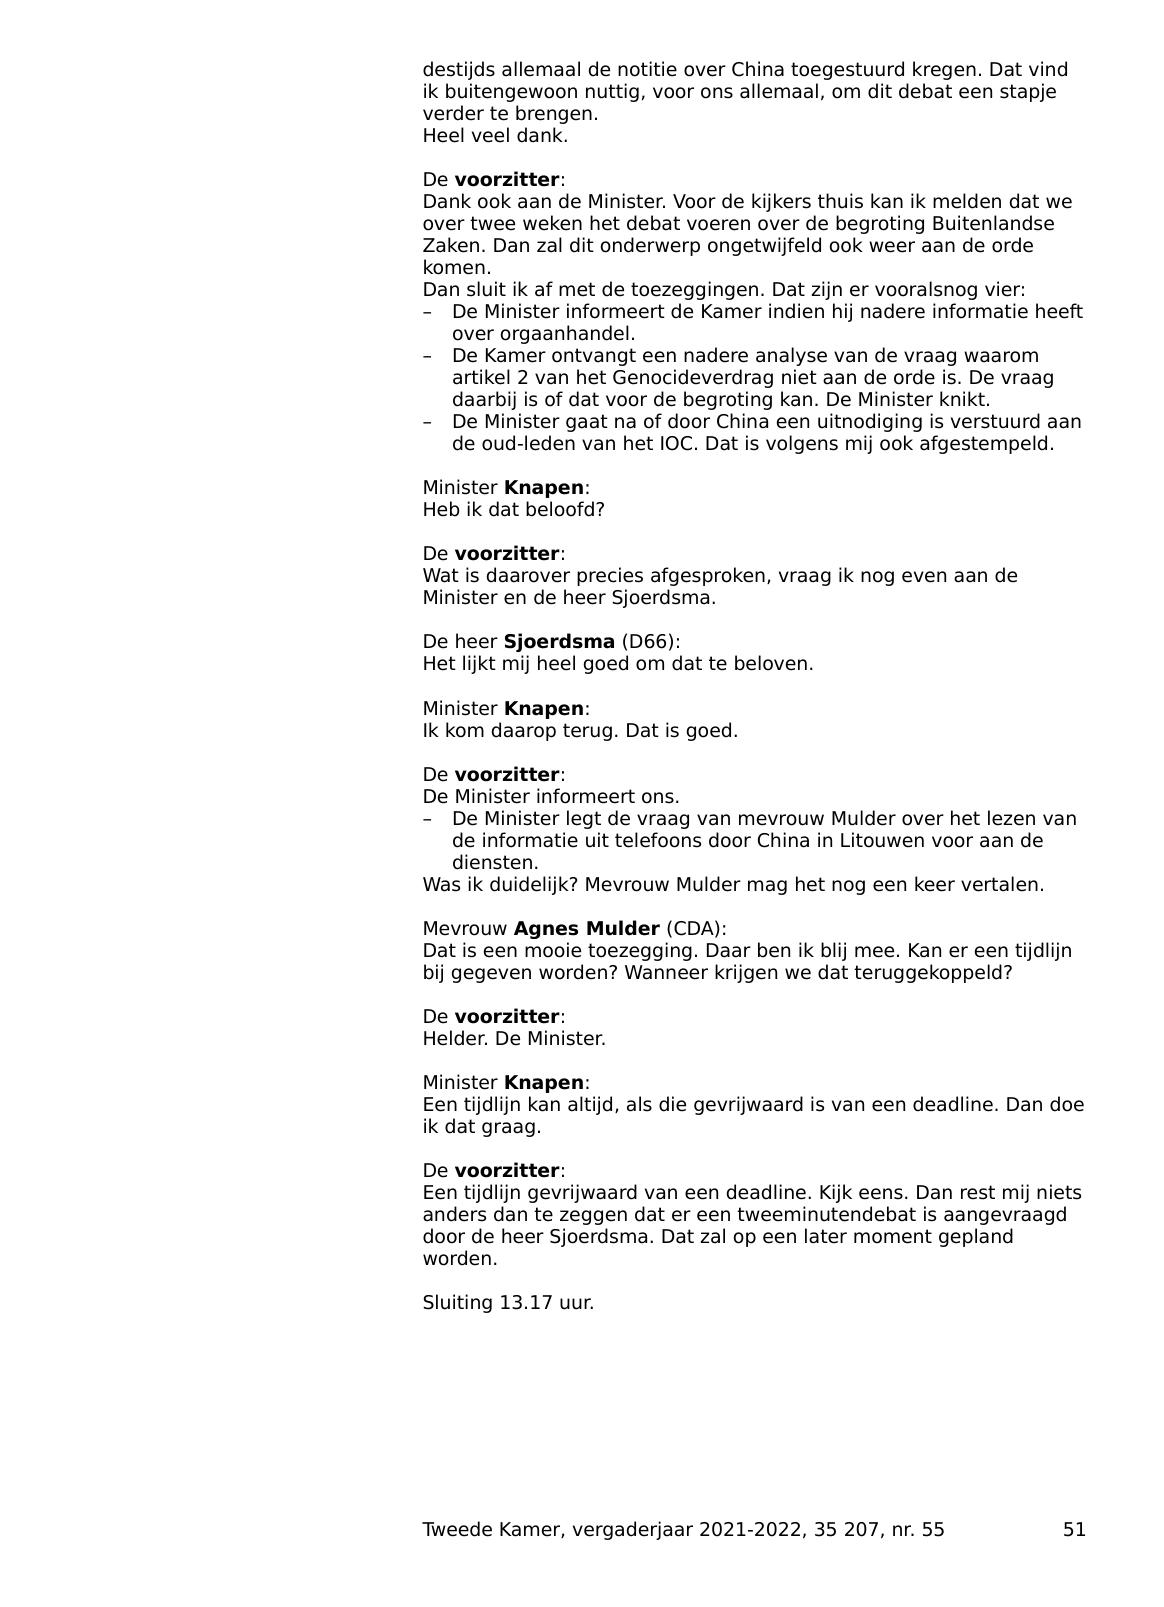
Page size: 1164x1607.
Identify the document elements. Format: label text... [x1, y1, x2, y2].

text De Minister informeert ons. [422, 786, 1087, 808]
text Mevrouw Agnes Mulder (CDA): [422, 918, 1087, 940]
text Een tijdlijn gevrijwaard van een deadline. Kijk eens. Dan rest mij niets anders dan te zeggen dat er een tweeminutendebat is aangevraagd door de heer Sjoerdsma. Dat zal op een later moment gepland worden. [422, 1182, 1087, 1270]
text – De Minister informeert de Kamer indien hij nadere informatie heeft over orgaanhandel. [422, 301, 1087, 345]
text Dan sluit ik af met de toezeggingen. Dat zijn er vooralsnog vier: [422, 279, 1087, 301]
text De voorzitter: [422, 169, 1087, 191]
text De voorzitter: [422, 1160, 1087, 1182]
text Minister Knapen: [422, 1072, 1087, 1094]
text – De Kamer ontvangt een nadere analyse van de vraag waarom artikel 2 van het Genocideverdrag niet aan de orde is. De vraag daarbij is of dat voor de begroting kan. De Minister knikt. [422, 345, 1087, 411]
text Wat is daarover precies afgesproken, vraag ik nog even aan de Minister en de heer Sjoerdsma. [422, 565, 1087, 609]
text – De Minister gaat na of door China een uitnodiging is verstuurd aan de oud-leden van het IOC. Dat is volgens mij ook afgestempeld. [422, 411, 1087, 455]
text Het lijkt mij heel goed om dat te beloven. [422, 653, 1087, 675]
text Heel veel dank. [422, 125, 1087, 147]
text Was ik duidelijk? Mevrouw Mulder mag het nog een keer vertalen. [422, 873, 1087, 896]
text De heer Sjoerdsma (D66): [422, 631, 1087, 653]
text Helder. De Minister. [422, 1028, 1087, 1050]
text Heb ik dat beloofd? [422, 499, 1087, 521]
text Dank ook aan de Minister. Voor de kijkers thuis kan ik melden dat we over twee weken het debat voeren over de begroting Buitenlandse Zaken. Dan zal dit onderwerp ongetwijfeld ook weer aan de orde komen. [422, 191, 1087, 279]
text De voorzitter: [422, 1006, 1087, 1028]
text Ik kom daarop terug. Dat is goed. [422, 719, 1087, 741]
text – De Minister legt de vraag van mevrouw Mulder over het lezen van de informatie uit telefoons door China in Litouwen voor aan de diensten. [422, 808, 1087, 873]
text De voorzitter: [422, 764, 1087, 786]
text Dat is een mooie toezegging. Daar ben ik blij mee. Kan er een tijdlijn bij gegeven worden? Wanneer krijgen we dat teruggekoppeld? [422, 940, 1087, 984]
text Minister Knapen: [422, 697, 1087, 719]
text destijds allemaal de notitie over China toegestuurd kregen. Dat vind ik buitengewoon nuttig, voor ons allemaal, om dit debat een stapje verder te brengen. [422, 59, 1087, 125]
text Sluiting 13.17 uur. [422, 1292, 1087, 1314]
text Minister Knapen: [422, 477, 1087, 499]
text Een tijdlijn kan altijd, als die gevrijwaard is van een deadline. Dan doe ik dat graag. [422, 1094, 1087, 1138]
text De voorzitter: [422, 543, 1087, 565]
